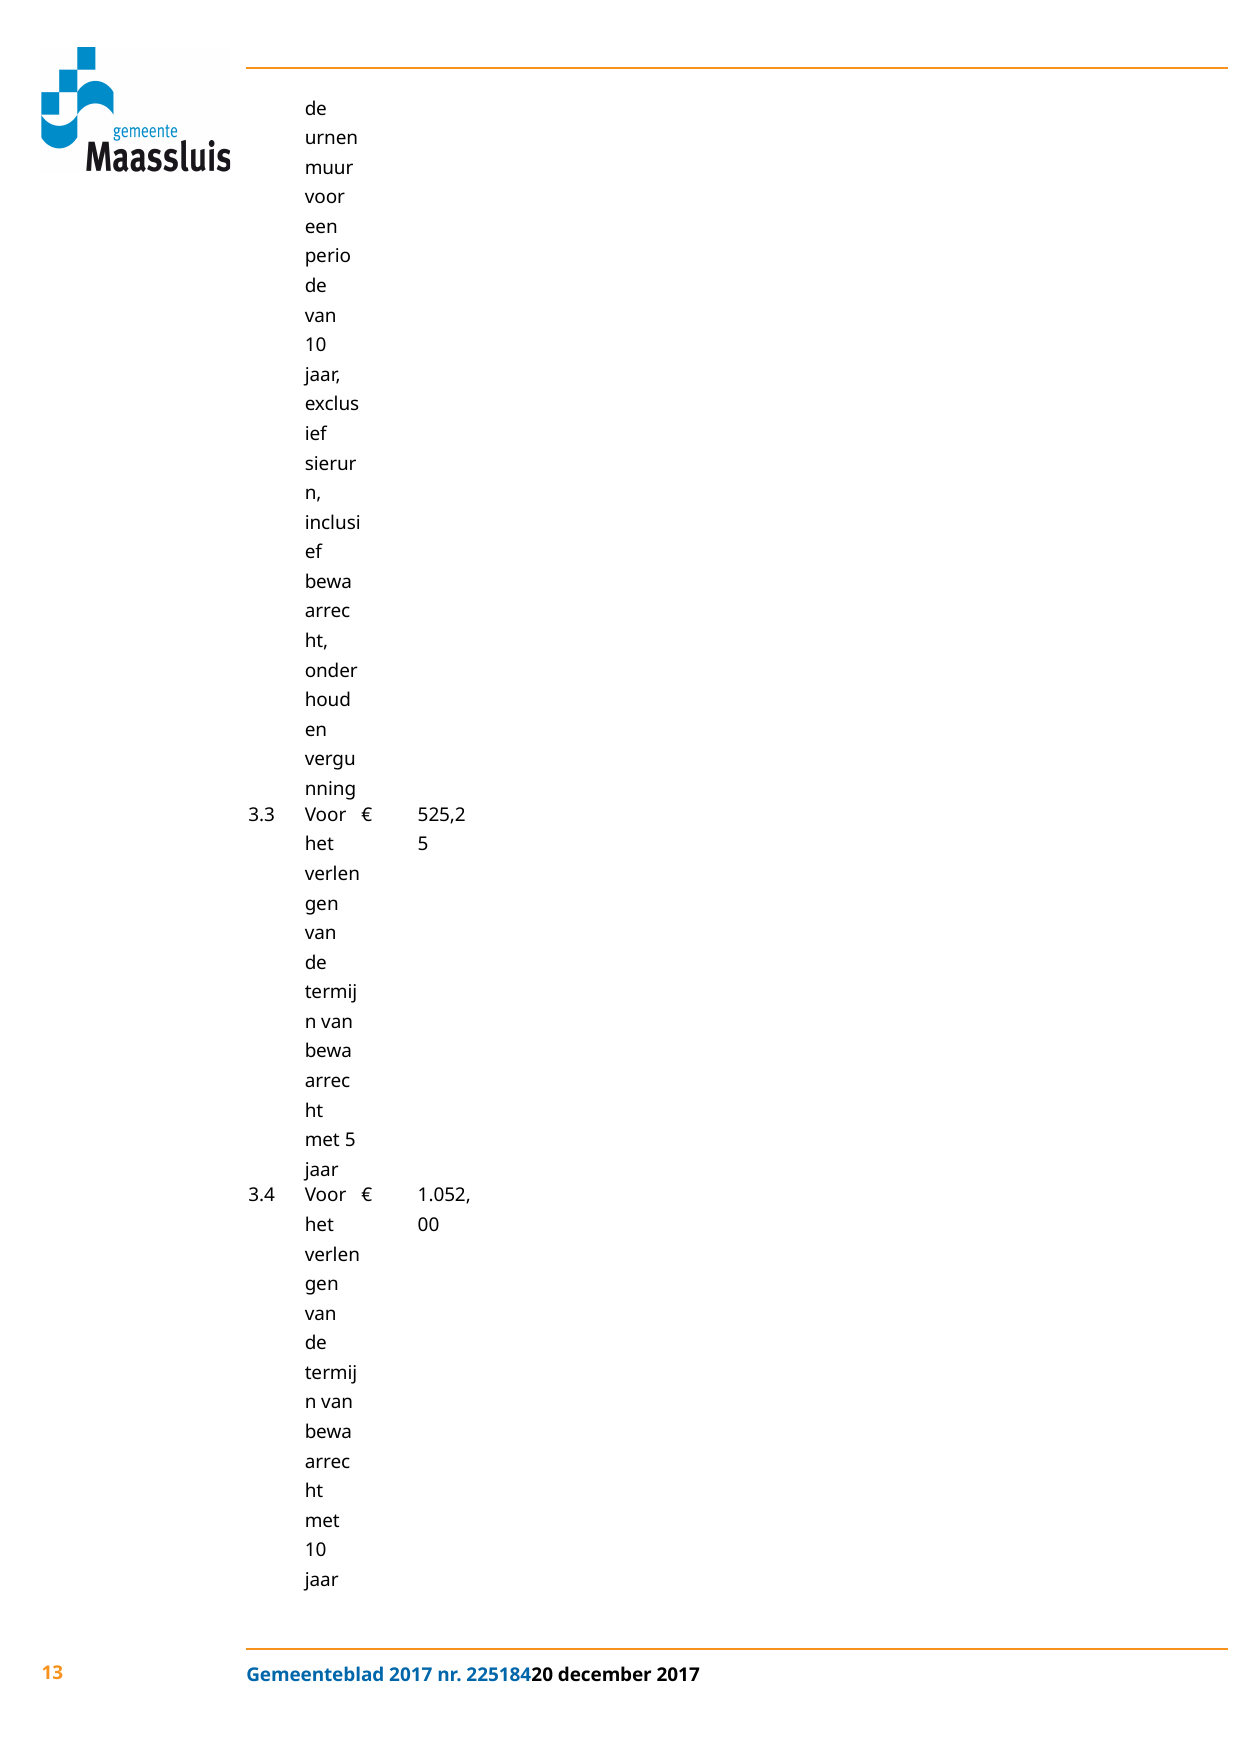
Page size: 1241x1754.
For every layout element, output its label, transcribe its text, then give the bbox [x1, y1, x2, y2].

table_cell € [361, 801, 417, 1182]
table_cell 3.3 [248, 801, 304, 1182]
table_cell Voor het verlengen van de termijn van bewaarrecht met 5 jaar [305, 801, 361, 1182]
table_cell [248, 95, 304, 801]
table_cell Voor het verlengen van de termijn van bewaarrecht met 10 jaar [305, 1182, 361, 1592]
table_cell de urnenmuur voor een periode van 10 jaar, exclusief sierurn, inclusief bewaarrecht, onderhoud en vergunning [305, 95, 361, 801]
table_cell [361, 95, 417, 801]
table_cell [418, 95, 474, 801]
table_cell € [361, 1182, 417, 1592]
table_cell 3.4 [248, 1182, 304, 1592]
picture [41, 47, 231, 172]
table_cell 1.052,00 [418, 1182, 474, 1592]
picture [41, 47, 77, 92]
table_cell 525,25 [418, 801, 474, 1182]
